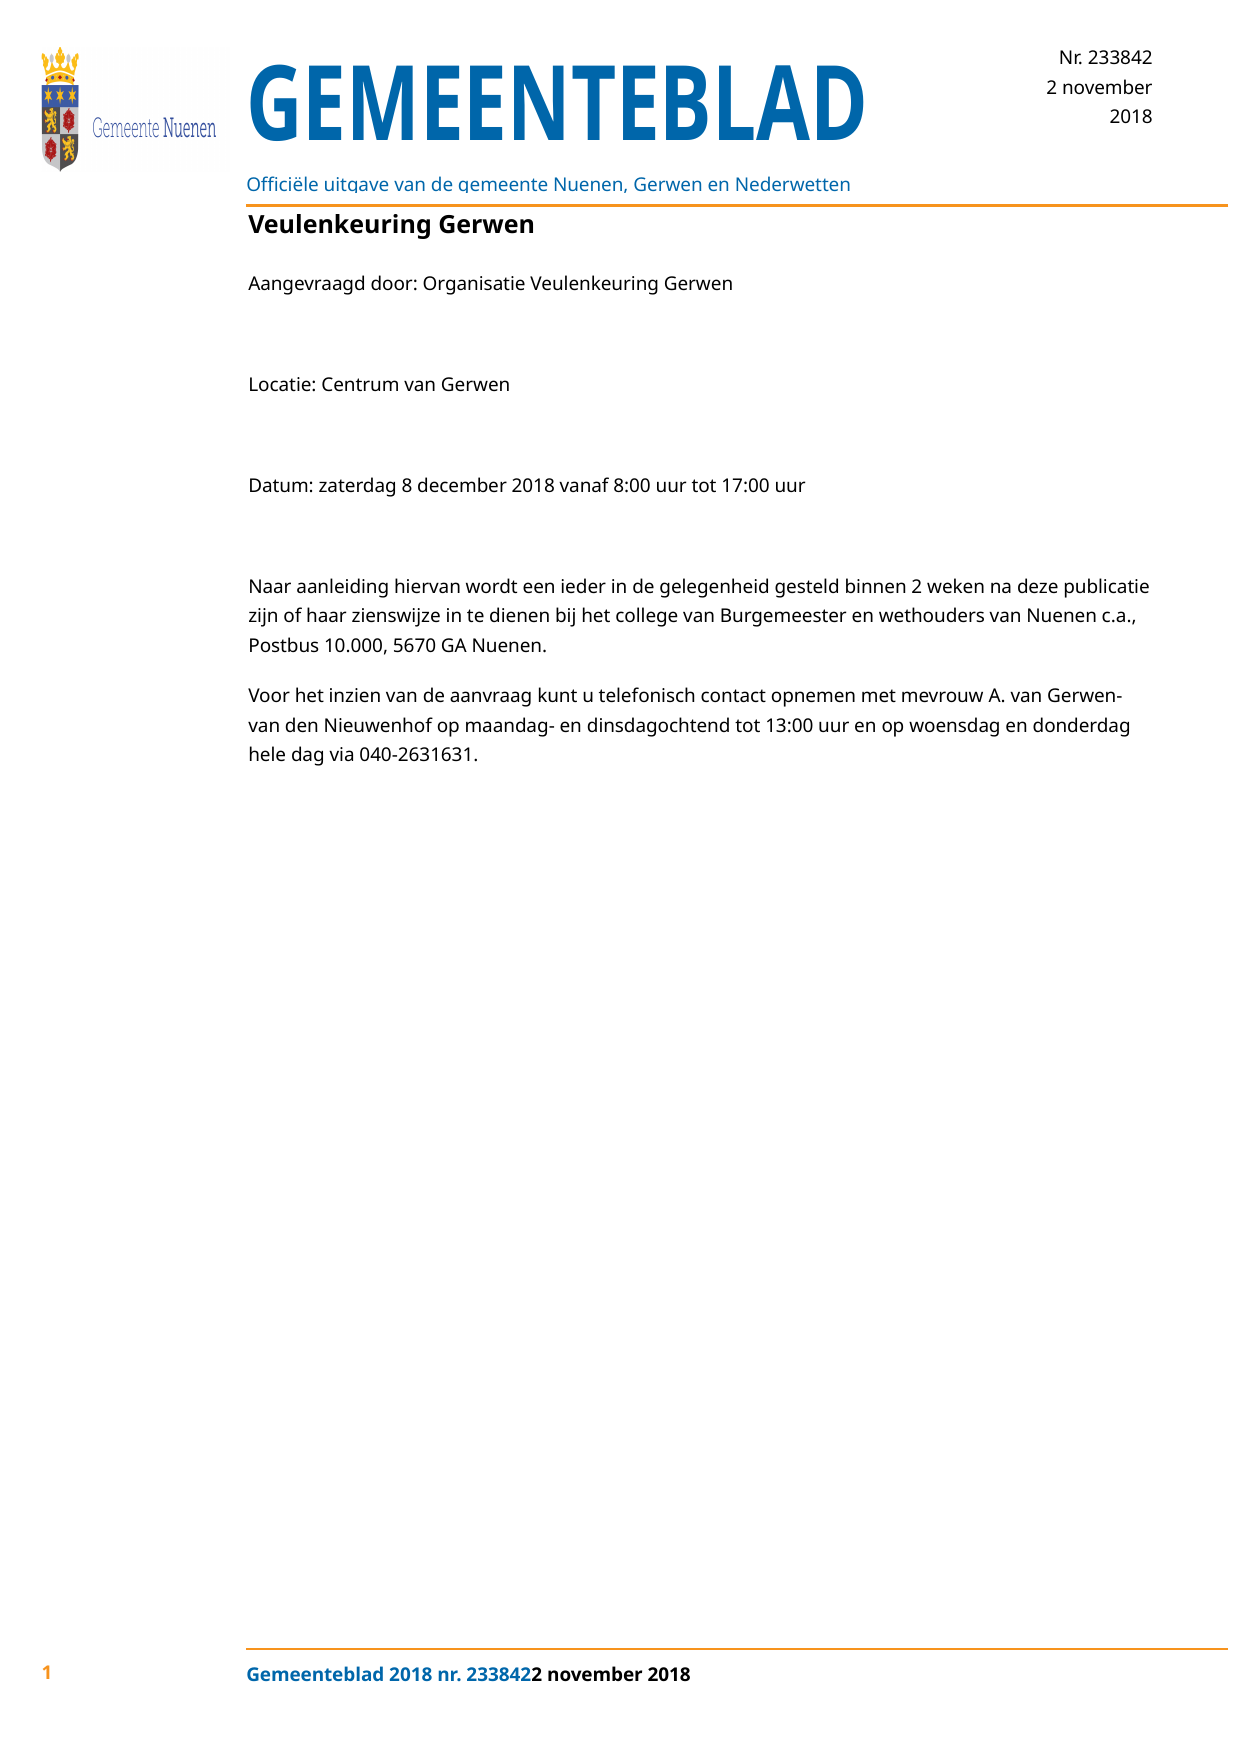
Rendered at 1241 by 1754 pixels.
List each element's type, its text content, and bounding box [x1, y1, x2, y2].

text Veulenkeuring Gerwen [248, 207, 1152, 241]
text Naar aanleiding hiervan wordt een ieder in de gelegenheid gesteld binnen 2 weken na deze publicatie zijn of haar zienswijze in te dienen bij het college van Burgemeester en wethouders van Nuenen c.a., Postbus 10.000, 5670 GA Nuenen. [248, 573, 1152, 658]
text Aangevraagd door: Organisatie Veulenkeuring Gerwen [248, 270, 1152, 296]
picture [41, 47, 231, 172]
text Voor het inzien van de aanvraag kunt u telefonisch contact opnemen met mevrouw A. van Gerwen-van den Nieuwenhof op maandag- en dinsdagochtend tot 13:00 uur en op woensdag en donderdag hele dag via 040-2631631. [248, 682, 1152, 767]
text Locatie: Centrum van Gerwen [248, 371, 1152, 397]
text Datum: zaterdag 8 december 2018 vanaf 8:00 uur tot 17:00 uur [248, 472, 1152, 498]
